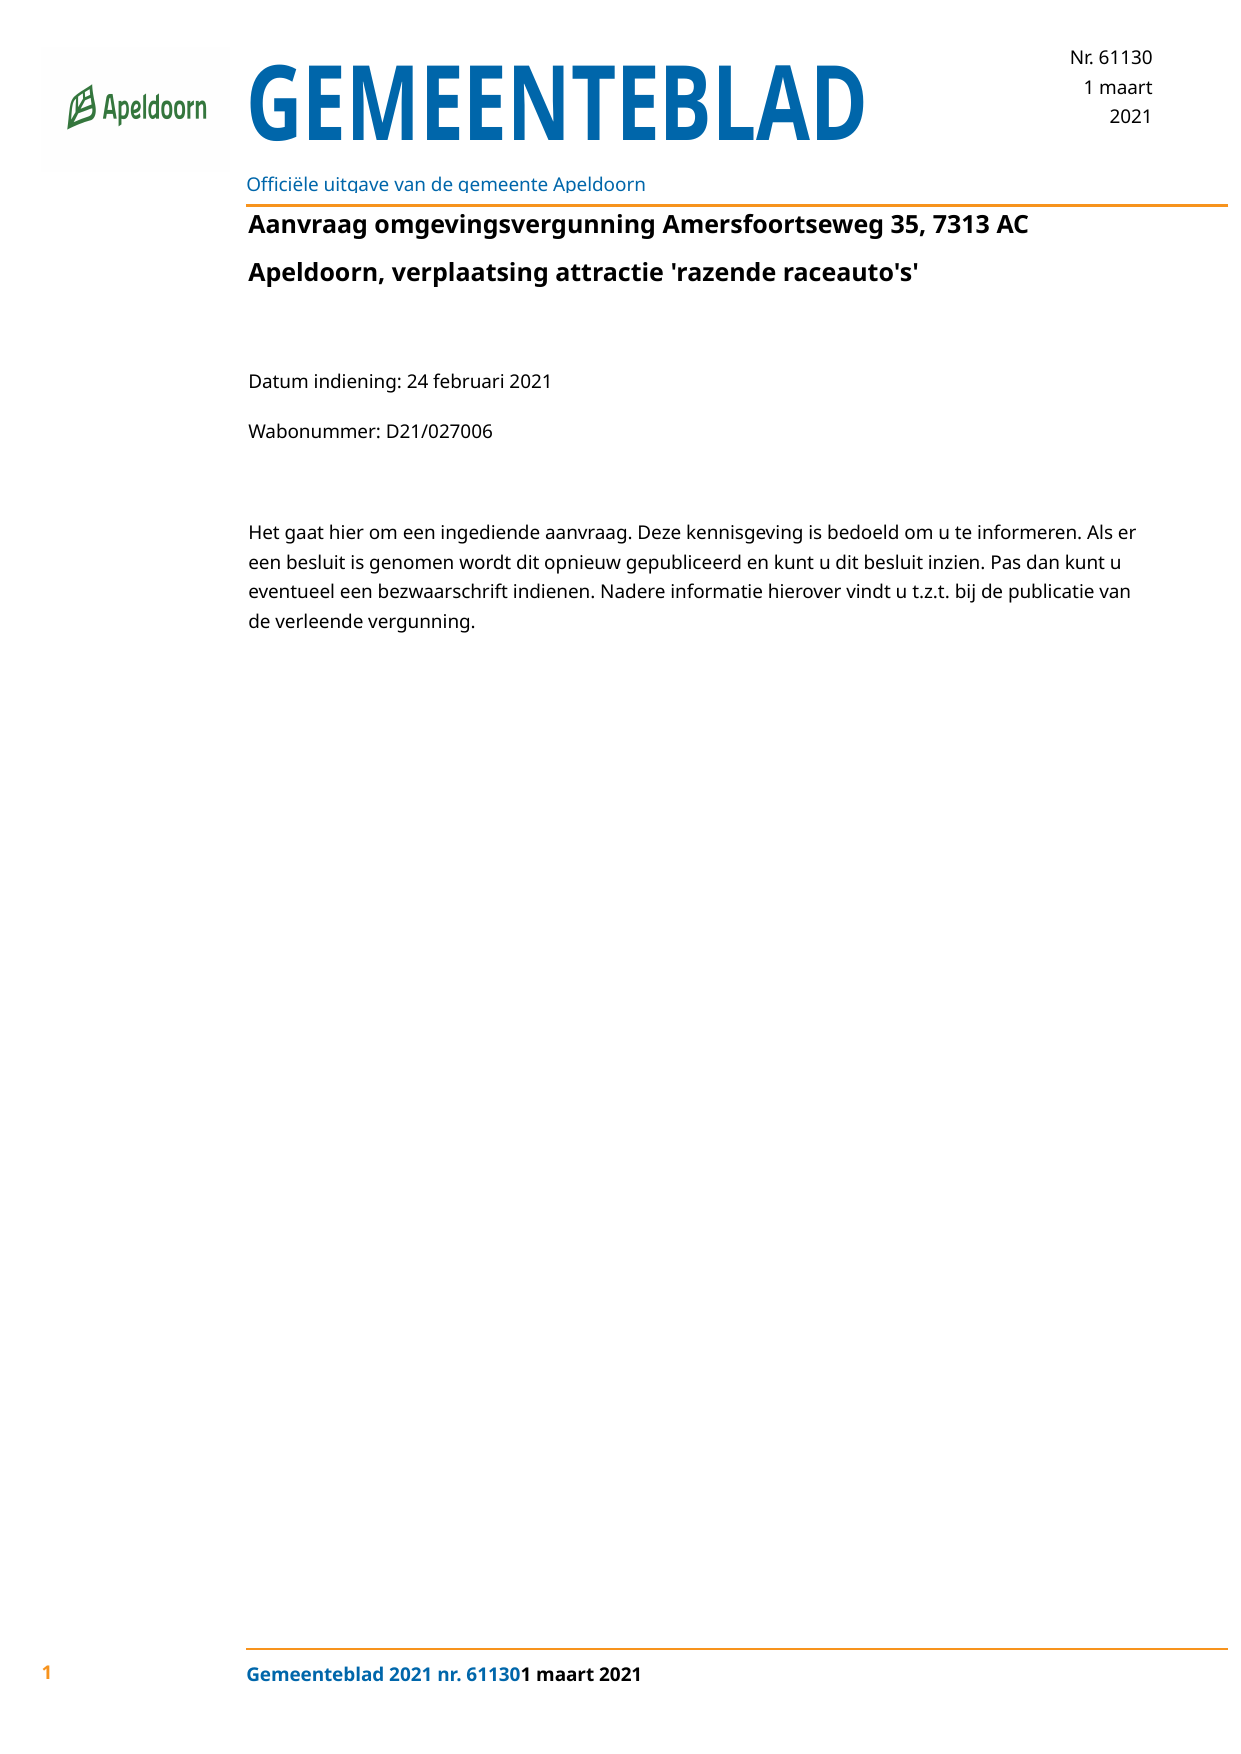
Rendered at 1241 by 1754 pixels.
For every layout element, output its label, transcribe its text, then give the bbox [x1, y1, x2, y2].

text Het gaat hier om een ingediende aanvraag. Deze kennisgeving is bedoeld om u te informeren. Als er een besluit is genomen wordt dit opnieuw gepubliceerd en kunt u dit besluit inzien. Pas dan kunt u eventueel een bezwaarschrift indienen. Nadere informatie hierover vindt u t.z.t. bij de publicatie van de verleende vergunning. [248, 519, 1152, 634]
text Aanvraag omgevingsvergunning Amersfoortseweg 35, 7313 AC Apeldoorn, verplaatsing attractie 'razende raceauto's' [248, 207, 1152, 288]
picture [41, 47, 231, 172]
text Wabonummer: D21/027006 [248, 419, 1152, 444]
text Datum indiening: 24 februari 2021 [248, 368, 1152, 394]
